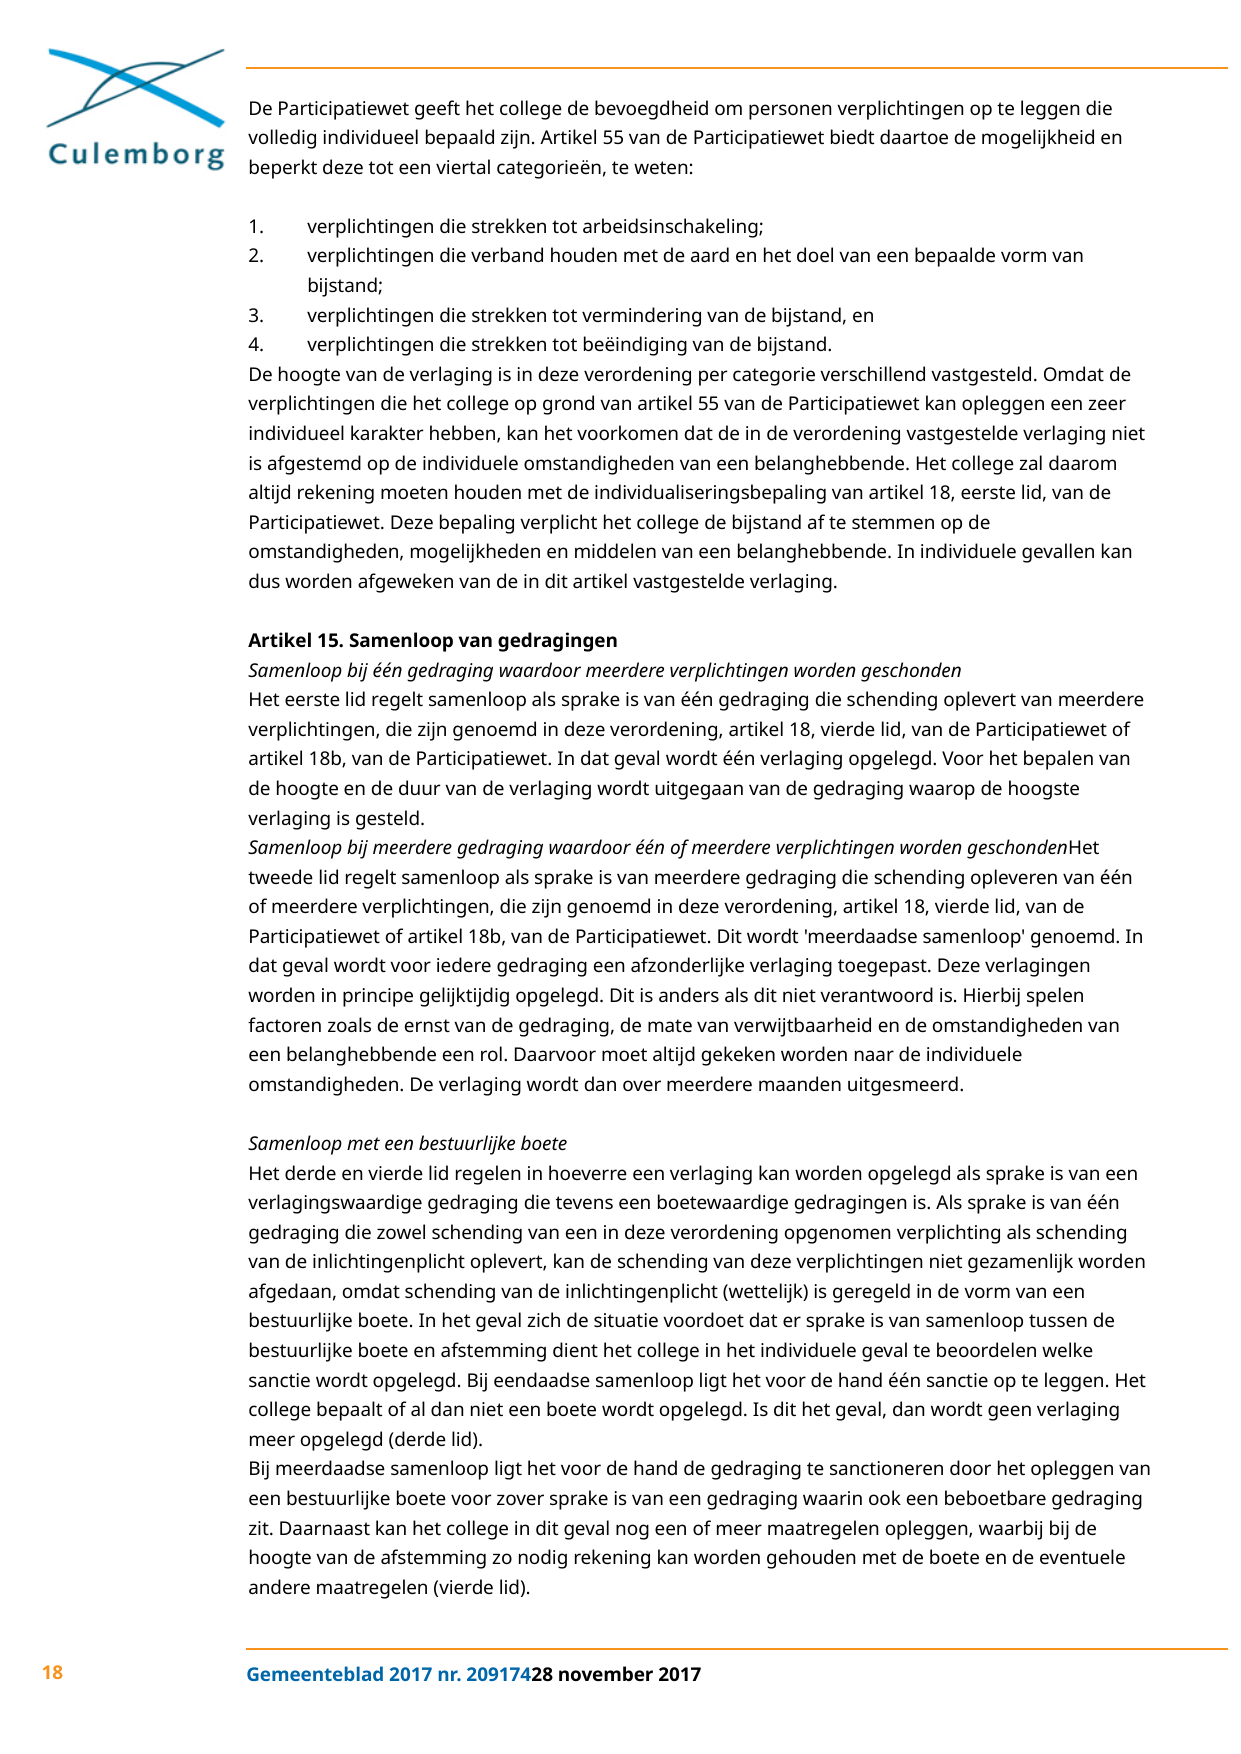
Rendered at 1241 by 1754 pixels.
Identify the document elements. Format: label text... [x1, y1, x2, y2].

text Artikel 15. Samenloop van gedragingen [248, 627, 1152, 653]
text Samenloop bij één gedraging waardoor meerdere verplichtingen worden geschonden [248, 657, 1152, 683]
text De Participatiewet geeft het college de bevoegdheid om personen verplichtingen op te leggen die volledig individueel bepaald zijn. Artikel 55 van de Participatiewet biedt daartoe de mogelijkheid en beperkt deze tot een viertal categorieën, te weten: [248, 95, 1152, 180]
text Samenloop met een bestuurlijke boete [248, 1130, 1152, 1156]
list verplichtingen die strekken tot vermindering van de bijstand, en [248, 302, 1152, 328]
list verplichtingen die strekken tot arbeidsinschakeling; [248, 213, 1152, 239]
list verplichtingen die strekken tot beëindiging van de bijstand. [248, 331, 1152, 357]
picture [41, 47, 231, 172]
list verplichtingen die verband houden met de aard en het doel van een bepaalde vorm van bijstand; [248, 243, 1152, 298]
text Bij meerdaadse samenloop ligt het voor de hand de gedraging te sanctioneren door het opleggen van een bestuurlijke boete voor zover sprake is van een gedraging waarin ook een beboetbare gedraging zit. Daarnaast kan het college in dit geval nog een of meer maatregelen opleggen, waarbij bij de hoogte van de afstemming zo nodig rekening kan worden gehouden met de boete en de eventuele andere maatregelen (vierde lid). [248, 1456, 1152, 1600]
text Het eerste lid regelt samenloop als sprake is van één gedraging die schending oplevert van meerdere verplichtingen, die zijn genoemd in deze verordening, artikel 18, vierde lid, van de Participatiewet of artikel 18b, van de Participatiewet. In dat geval wordt één verlaging opgelegd. Voor het bepalen van de hoogte en de duur van de verlaging wordt uitgegaan van de gedraging waarop de hoogste verlaging is gesteld. [248, 686, 1152, 831]
text Samenloop bij meerdere gedraging waardoor één of meerdere verplichtingen worden geschondenHet tweede lid regelt samenloop als sprake is van meerdere gedraging die schending opleveren van één of meerdere verplichtingen, die zijn genoemd in deze verordening, artikel 18, vierde lid, van de Participatiewet of artikel 18b, van de Participatiewet. Dit wordt 'meerdaadse samenloop' genoemd. In dat geval wordt voor iedere gedraging een afzonderlijke verlaging toegepast. Deze verlagingen worden in principe gelijktijdig opgelegd. Dit is anders als dit niet verantwoord is. Hierbij spelen factoren zoals de ernst van de gedraging, de mate van verwijtbaarheid en de omstandigheden van een belanghebbende een rol. Daarvoor moet altijd gekeken worden naar de individuele omstandigheden. De verlaging wordt dan over meerdere maanden uitgesmeerd. [248, 834, 1152, 1097]
text Het derde en vierde lid regelen in hoeverre een verlaging kan worden opgelegd als sprake is van een verlagingswaardige gedraging die tevens een boetewaardige gedragingen is. Als sprake is van één gedraging die zowel schending van een in deze verordening opgenomen verplichting als schending van de inlichtingenplicht oplevert, kan de schending van deze verplichtingen niet gezamenlijk worden afgedaan, omdat schending van de inlichtingenplicht (wettelijk) is geregeld in de vorm van een bestuurlijke boete. In het geval zich de situatie voordoet dat er sprake is van samenloop tussen de bestuurlijke boete en afstemming dient het college in het individuele geval te beoordelen welke sanctie wordt opgelegd. Bij eendaadse samenloop ligt het voor de hand één sanctie op te leggen. Het college bepaalt of al dan niet een boete wordt opgelegd. Is dit het geval, dan wordt geen verlaging meer opgelegd (derde lid). [248, 1160, 1152, 1452]
text De hoogte van de verlaging is in deze verordening per categorie verschillend vastgesteld. Omdat de verplichtingen die het college op grond van artikel 55 van de Participatiewet kan opleggen een zeer individueel karakter hebben, kan het voorkomen dat de in de verordening vastgestelde verlaging niet is afgestemd op de individuele omstandigheden van een belanghebbende. Het college zal daarom altijd rekening moeten houden met de individualiseringsbepaling van artikel 18, eerste lid, van de Participatiewet. Deze bepaling verplicht het college de bijstand af te stemmen op de omstandigheden, mogelijkheden en middelen van een belanghebbende. In individuele gevallen kan dus worden afgeweken van de in dit artikel vastgestelde verlaging. [248, 361, 1152, 594]
